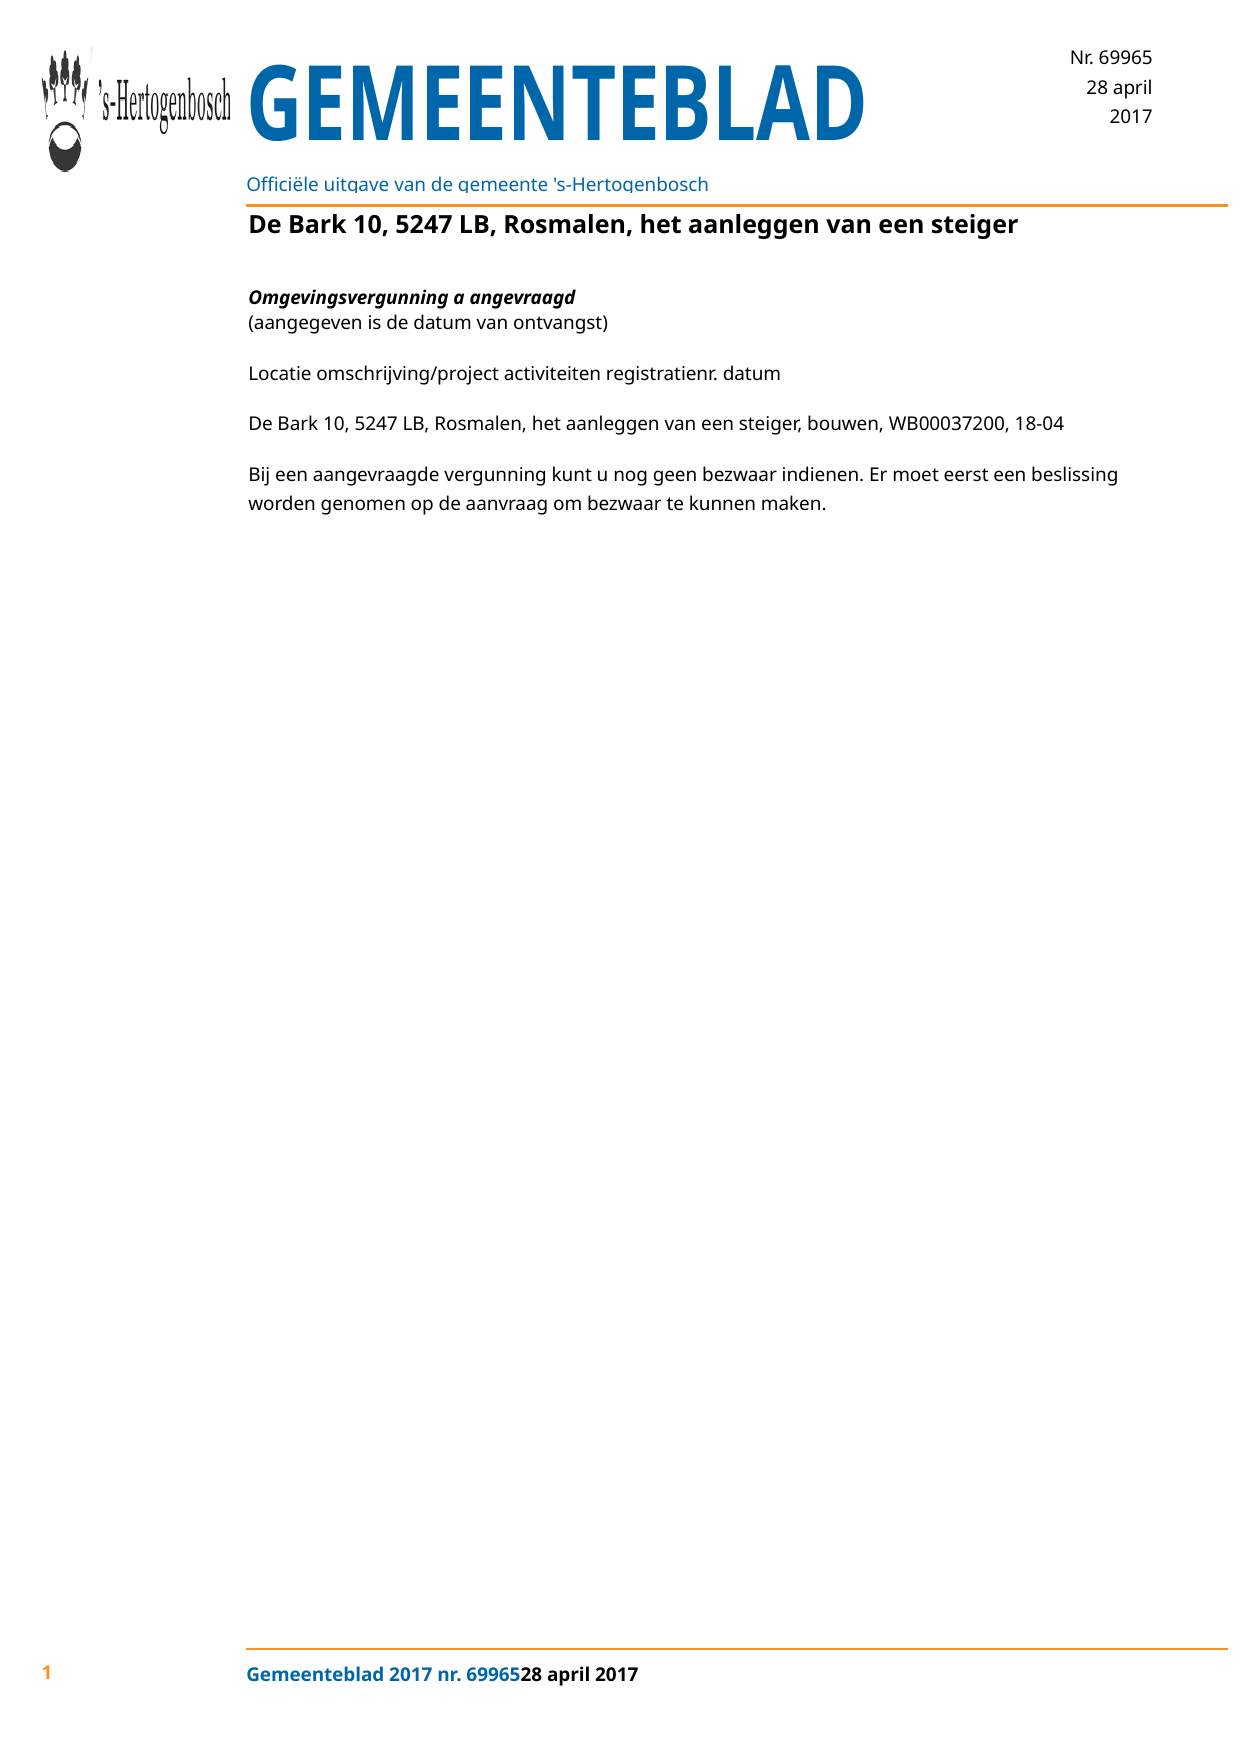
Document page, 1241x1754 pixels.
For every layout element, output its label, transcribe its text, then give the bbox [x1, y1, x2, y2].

text De Bark 10, 5247 LB, Rosmalen, het aanleggen van een steiger, bouwen, WB00037200, 18-04 [248, 410, 1152, 436]
text De Bark 10, 5247 LB, Rosmalen, het aanleggen van een steiger [248, 207, 1152, 241]
text Omgevingsvergunning a angevraagd [248, 284, 1152, 309]
text Bij een aangevraagde vergunning kunt u nog geen bezwaar indienen. Er moet eerst een beslissing worden genomen op de aanvraag om bezwaar te kunnen maken. [248, 461, 1152, 516]
text (aangegeven is de datum van ontvangst) [248, 309, 1152, 335]
picture [41, 47, 231, 172]
text Locatie omschrijving/project activiteiten registratienr. datum [248, 360, 1152, 386]
